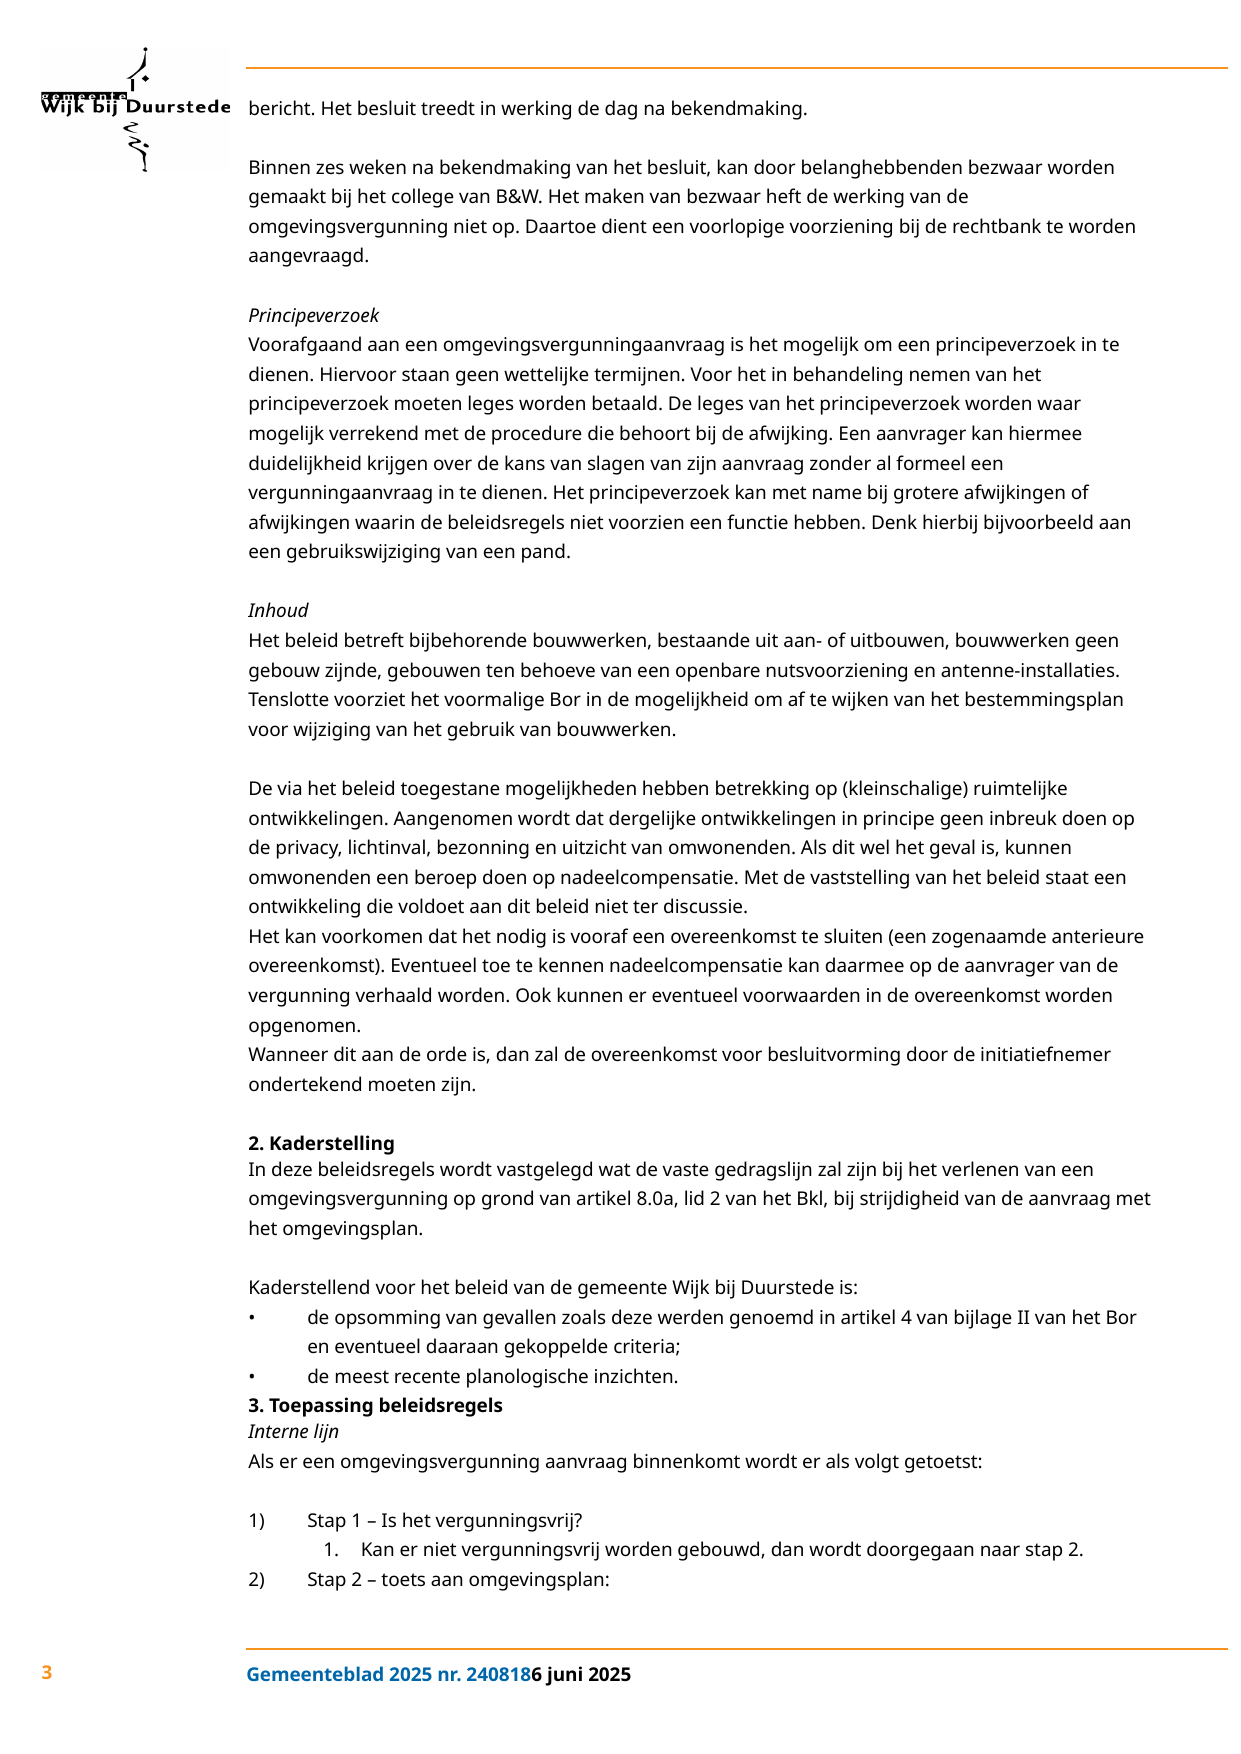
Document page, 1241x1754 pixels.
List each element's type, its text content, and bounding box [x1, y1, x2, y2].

text bericht. Het besluit treedt in werking de dag na bekendmaking. [248, 95, 1152, 121]
text Kaderstellend voor het beleid van de gemeente Wijk bij Duurstede is: [248, 1274, 1152, 1300]
text Inhoud [248, 598, 1152, 623]
text Voorafgaand aan een omgevingsvergunningaanvraag is het mogelijk om een principeverzoek in te dienen. Hiervoor staan geen wettelijke termijnen. Voor het in behandeling nemen van het principeverzoek moeten leges worden betaald. De leges van het principeverzoek worden waar mogelijk verrekend met de procedure die behoort bij de afwijking. Een aanvrager kan hiermee duidelijkheid krijgen over de kans van slagen van zijn aanvraag zonder al formeel een vergunningaanvraag in te dienen. Het principeverzoek kan met name bij grotere afwijkingen of afwijkingen waarin de beleidsregels niet voorzien een functie hebben. Denk hierbij bijvoorbeeld aan een gebruikswijziging van een pand. [248, 331, 1152, 564]
list de meest recente planologische inzichten. [248, 1363, 1152, 1389]
text Het kan voorkomen dat het nodig is vooraf een overeenkomst te sluiten (een zogenaamde anterieure overeenkomst). Eventueel toe te kennen nadeelcompensatie kan daarmee op de aanvrager van de vergunning verhaald worden. Ook kunnen er eventueel voorwaarden in de overeenkomst worden opgenomen. [248, 923, 1152, 1038]
picture [41, 47, 231, 172]
text In deze beleidsregels wordt vastgelegd wat de vaste gedragslijn zal zijn bij het verlenen van een omgevingsvergunning op grond van artikel 8.0a, lid 2 van het Bkl, bij strijdigheid van de aanvraag met het omgevingsplan. [248, 1156, 1152, 1241]
text Binnen zes weken na bekendmaking van het besluit, kan door belanghebbenden bezwaar worden gemaakt bij het college van B&W. Het maken van bezwaar heft de werking van de omgevingsvergunning niet op. Daartoe dient een voorlopige voorziening bij de rechtbank te worden aangevraagd. [248, 154, 1152, 268]
list Kan er niet vergunningsvrij worden gebouwd, dan wordt doorgegaan naar stap 2. [323, 1537, 1152, 1562]
list de opsomming van gevallen zoals deze werden genoemd in artikel 4 van bijlage II van het Bor en eventueel daaraan gekoppelde criteria; [248, 1304, 1152, 1359]
text 3. Toepassing beleidsregels [248, 1393, 1152, 1418]
text Als er een omgevingsvergunning aanvraag binnenkomt wordt er als volgt getoetst: [248, 1448, 1152, 1474]
text Principeverzoek [248, 302, 1152, 328]
text Wanneer dit aan de orde is, dan zal de overeenkomst voor besluitvorming door de initiatiefnemer ondertekend moeten zijn. [248, 1041, 1152, 1097]
text Interne lijn [248, 1418, 1152, 1444]
text 2. Kaderstelling [248, 1130, 1152, 1156]
text Het beleid betreft bijbehorende bouwwerken, bestaande uit aan- of uitbouwen, bouwwerken geen gebouw zijnde, gebouwen ten behoeve van een openbare nutsvoorziening en antenne-installaties. Tenslotte voorziet het voormalige Bor in de mogelijkheid om af te wijken van het bestemmingsplan voor wijziging van het gebruik van bouwwerken. [248, 627, 1152, 742]
text De via het beleid toegestane mogelijkheden hebben betrekking op (kleinschalige) ruimtelijke ontwikkelingen. Aangenomen wordt dat dergelijke ontwikkelingen in principe geen inbreuk doen op de privacy, lichtinval, bezonning en uitzicht van omwonenden. Als dit wel het geval is, kunnen omwonenden een beroep doen op nadeelcompensatie. Met de vaststelling van het beleid staat een ontwikkeling die voldoet aan dit beleid niet ter discussie. [248, 775, 1152, 919]
list Stap 1 – Is het vergunningsvrij? [248, 1507, 1152, 1533]
list Stap 2 – toets aan omgevingsplan: [248, 1566, 1152, 1592]
